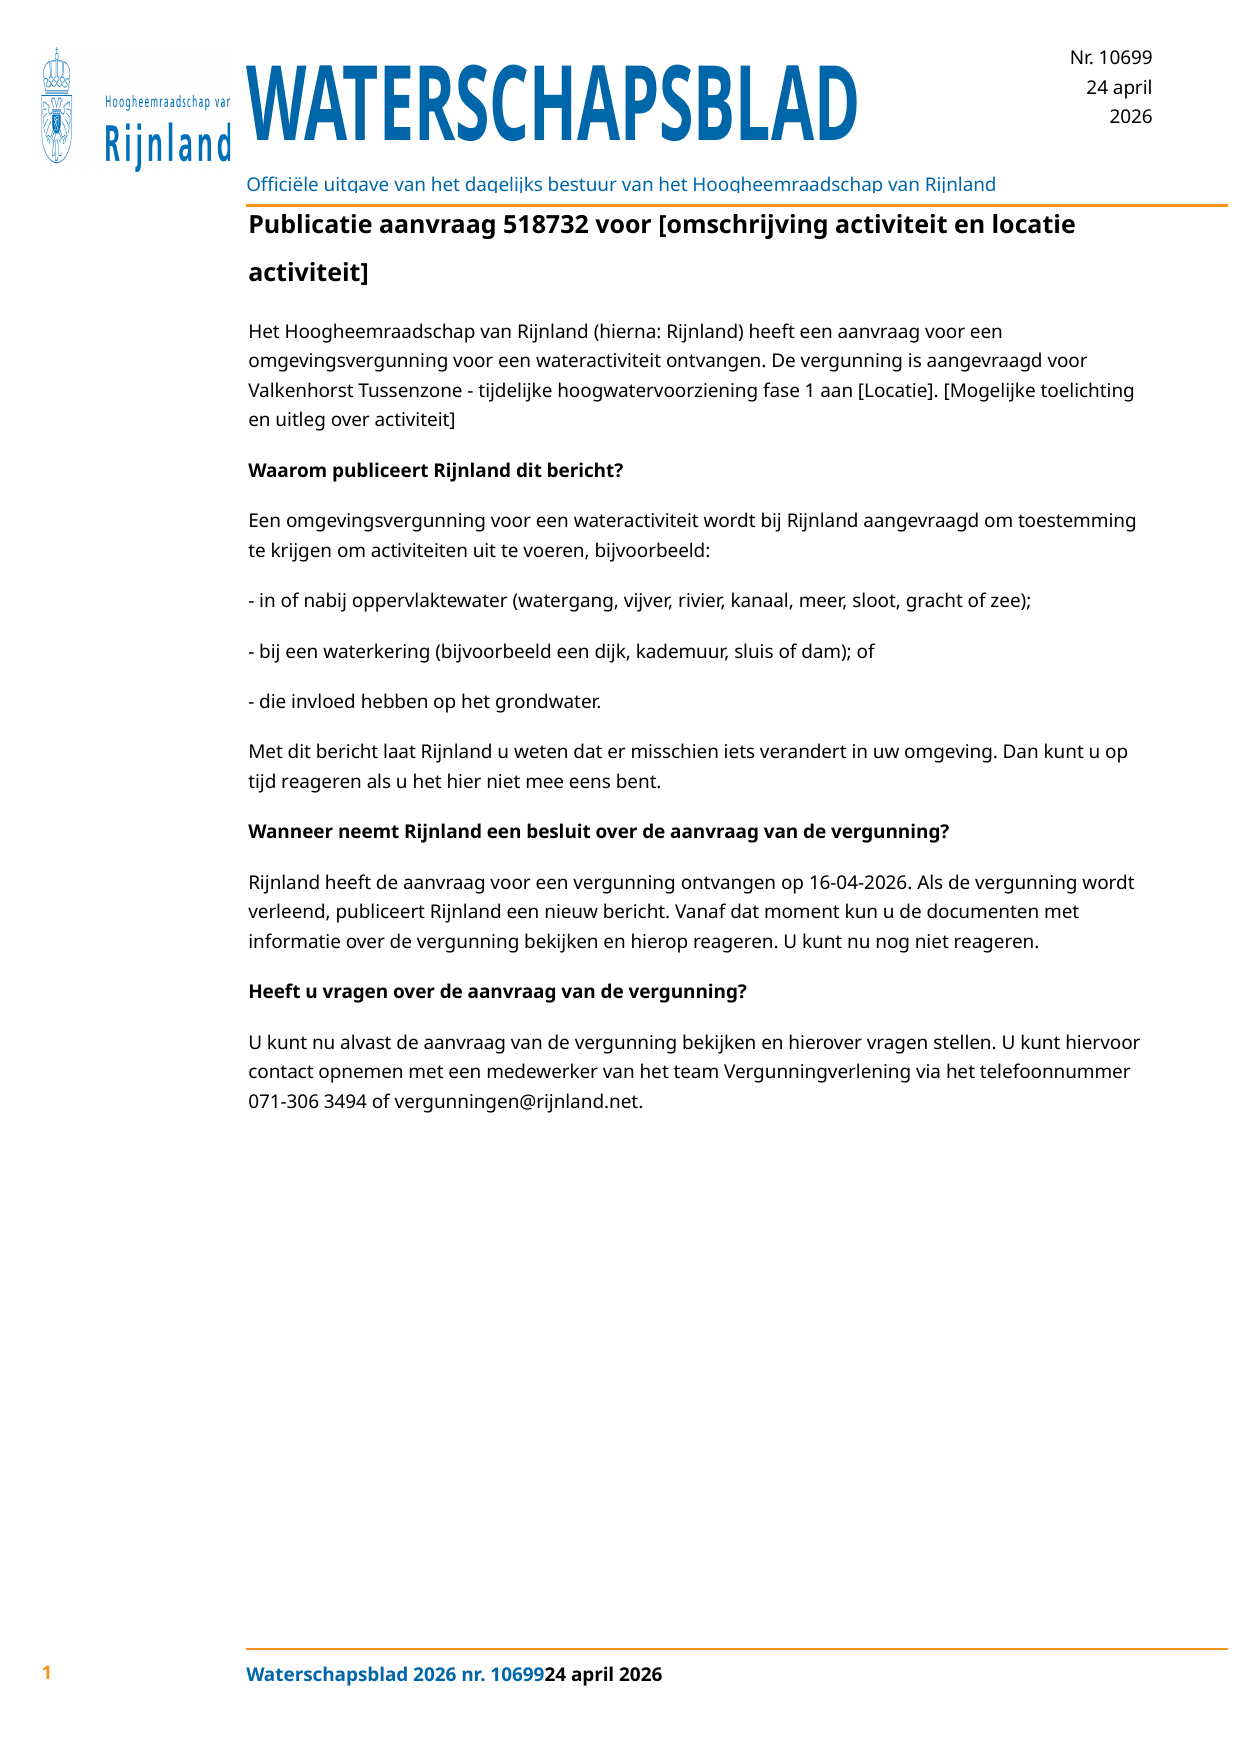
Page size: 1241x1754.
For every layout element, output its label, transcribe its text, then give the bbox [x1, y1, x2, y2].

picture [41, 47, 231, 172]
text - die invloed hebben op het grondwater. [248, 688, 1152, 714]
text Rijnland heeft de aanvraag voor een vergunning ontvangen op 16-04-2026. Als de vergunning wordt verleend, publiceert Rijnland een nieuw bericht. Vanaf dat moment kun u de documenten met informatie over de vergunning bekijken en hierop reageren. U kunt nu nog niet reageren. [248, 869, 1152, 954]
text Waarom publiceert Rijnland dit bericht? [248, 457, 1152, 483]
text Een omgevingsvergunning voor een wateractiviteit wordt bij Rijnland aangevraagd om toestemming te krijgen om activiteiten uit te voeren, bijvoorbeeld: [248, 507, 1152, 563]
text Wanneer neemt Rijnland een besluit over de aanvraag van de vergunning? [248, 819, 1152, 844]
text Het Hoogheemraadschap van Rijnland (hierna: Rijnland) heeft een aanvraag voor een omgevingsvergunning voor een wateractiviteit ontvangen. De vergunning is aangevraagd voor Valkenhorst Tussenzone - tijdelijke hoogwatervoorziening fase 1 aan [Locatie]. [Mogelijke toelichting en uitleg over activiteit] [248, 318, 1152, 432]
text Publicatie aanvraag 518732 voor [omschrijving activiteit en locatie activiteit] [248, 207, 1152, 288]
text - bij een waterkering (bijvoorbeeld een dijk, kademuur, sluis of dam); of [248, 638, 1152, 664]
text U kunt nu alvast de aanvraag van de vergunning bekijken en hierover vragen stellen. U kunt hiervoor contact opnemen met een medewerker van het team Vergunningverlening via het telefoonnummer 071-306 3494 of vergunningen@rijnland.net. [248, 1029, 1152, 1114]
text - in of nabij oppervlaktewater (watergang, vijver, rivier, kanaal, meer, sloot, gracht of zee); [248, 587, 1152, 613]
text Heeft u vragen over de aanvraag van de vergunning? [248, 979, 1152, 1004]
text Met dit bericht laat Rijnland u weten dat er misschien iets verandert in uw omgeving. Dan kunt u op tijd reageren als u het hier niet mee eens bent. [248, 739, 1152, 794]
